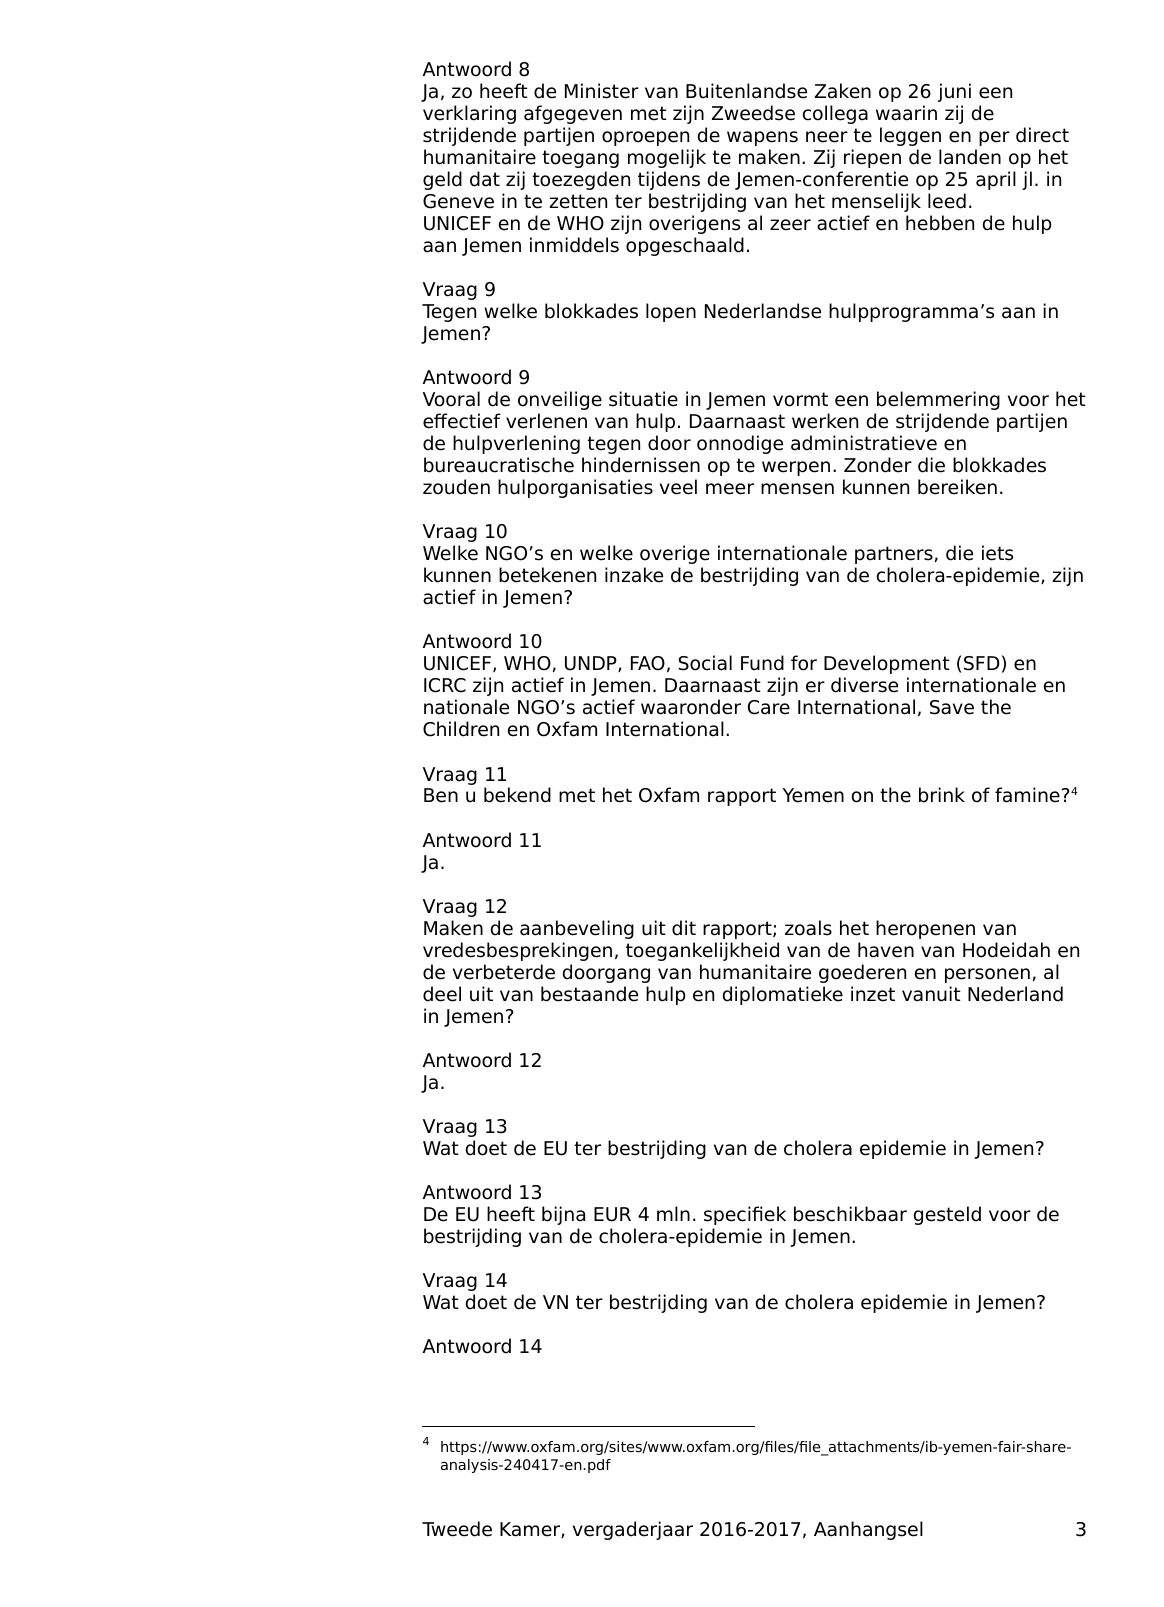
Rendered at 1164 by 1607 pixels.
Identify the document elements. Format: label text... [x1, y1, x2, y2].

text Vraag 13 [422, 1116, 1087, 1138]
text Tegen welke blokkades lopen Nederlandse hulpprogramma’s aan in Jemen? [422, 301, 1087, 345]
text Antwoord 8 [422, 59, 1087, 81]
text Antwoord 10 [422, 631, 1087, 653]
text Vraag 11 [422, 763, 1087, 785]
text Ja, zo heeft de Minister van Buitenlandse Zaken op 26 juni een verklaring afgegeven met zijn Zweedse collega waarin zij de strijdende partijen oproepen de wapens neer te leggen en per direct humanitaire toegang mogelijk te maken. Zij riepen de landen op het geld dat zij toezegden tijdens de Jemen-conferentie op 25 april jl. in Geneve in te zetten ter bestrijding van het menselijk leed. [422, 81, 1087, 213]
text https://www.oxfam.org/sites/www.oxfam.org/files/file_attachments/ib-yemen-fair-share-analysis-240417-en.pdf [422, 1435, 1087, 1474]
text Vraag 14 [422, 1270, 1087, 1292]
text Antwoord 13 [422, 1182, 1087, 1204]
text Wat doet de VN ter bestrijding van de cholera epidemie in Jemen? [422, 1292, 1087, 1314]
text Vraag 12 [422, 896, 1087, 918]
text Vraag 10 [422, 521, 1087, 543]
text Antwoord 14 [422, 1336, 1087, 1358]
text Antwoord 12 [422, 1050, 1087, 1072]
text Vooral de onveilige situatie in Jemen vormt een belemmering voor het effectief verlenen van hulp. Daarnaast werken de strijdende partijen de hulpverlening tegen door onnodige administratieve en bureaucratische hindernissen op te werpen. Zonder die blokkades zouden hulporganisaties veel meer mensen kunnen bereiken. [422, 389, 1087, 499]
text Antwoord 9 [422, 367, 1087, 389]
text Antwoord 11 [422, 829, 1087, 852]
text Ben u bekend met het Oxfam rapport Yemen on the brink of famine? [422, 785, 1087, 807]
text Welke NGO’s en welke overige internationale partners, die iets kunnen betekenen inzake de bestrijding van de cholera-epidemie, zijn actief in Jemen? [422, 543, 1087, 609]
text Maken de aanbeveling uit dit rapport; zoals het heropenen van vredesbesprekingen, toegankelijkheid van de haven van Hodeidah en de verbeterde doorgang van humanitaire goederen en personen, al deel uit van bestaande hulp en diplomatieke inzet vanuit Nederland in Jemen? [422, 918, 1087, 1028]
text UNICEF, WHO, UNDP, FAO, Social Fund for Development (SFD) en ICRC zijn actief in Jemen. Daarnaast zijn er diverse internationale en nationale NGO’s actief waaronder Care International, Save the Children en Oxfam International. [422, 653, 1087, 741]
text Ja. [422, 1072, 1087, 1094]
text Wat doet de EU ter bestrijding van de cholera epidemie in Jemen? [422, 1138, 1087, 1160]
text Ja. [422, 852, 1087, 873]
text De EU heeft bijna EUR 4 mln. specifiek beschikbaar gesteld voor de bestrijding van de cholera-epidemie in Jemen. [422, 1204, 1087, 1248]
text UNICEF en de WHO zijn overigens al zeer actief en hebben de hulp aan Jemen inmiddels opgeschaald. [422, 213, 1087, 257]
text Vraag 9 [422, 279, 1087, 301]
